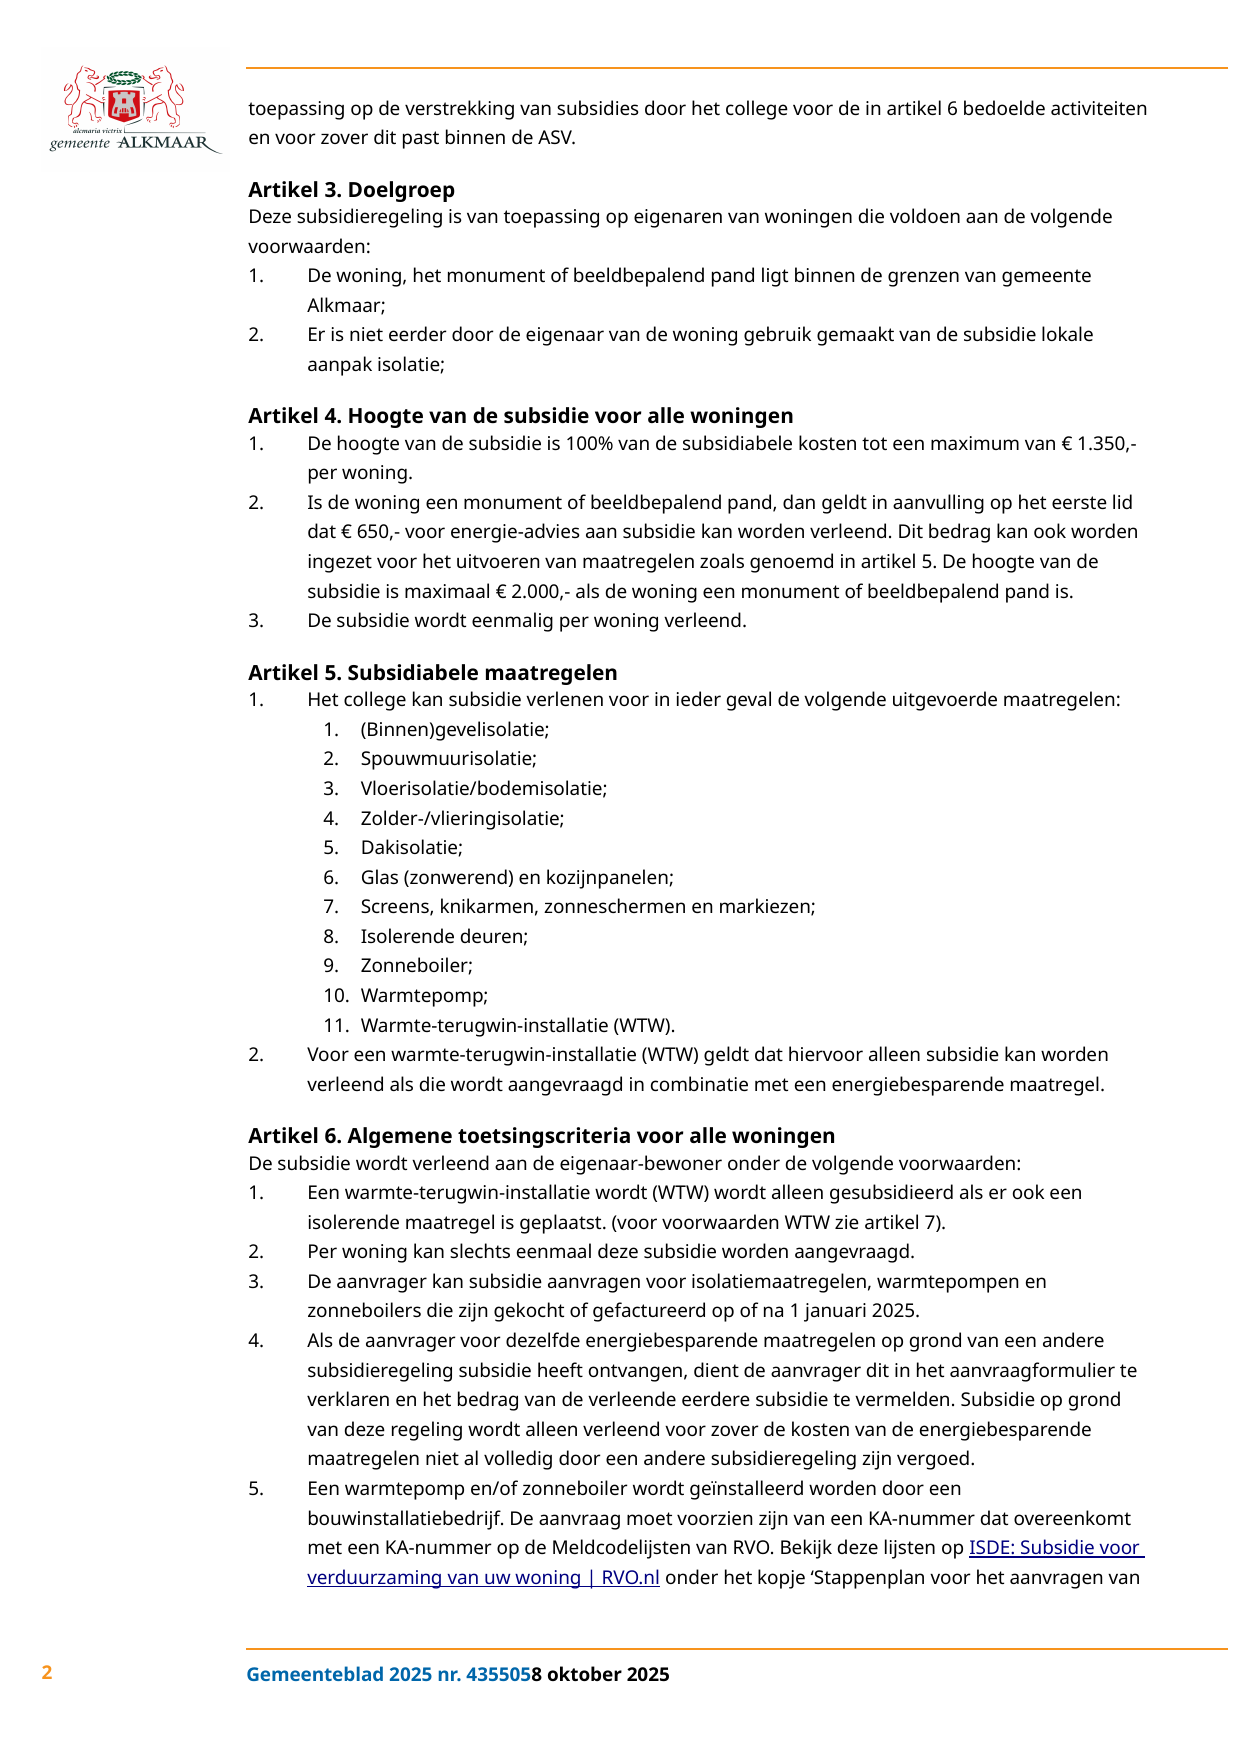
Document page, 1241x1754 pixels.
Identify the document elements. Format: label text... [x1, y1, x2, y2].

list Spouwmuurisolatie; [323, 746, 1152, 771]
text Artikel 6. Algemene toetsingscriteria voor alle woningen [248, 1121, 1152, 1150]
text Artikel 5. Subsidiabele maatregelen [248, 658, 1152, 686]
list Glas (zonwerend) en kozijnpanelen; [323, 864, 1152, 889]
list Als de aanvrager voor dezelfde energiebesparende maatregelen op grond van een andere subsidieregeling subsidie heeft ontvangen, dient de aanvrager dit in het aanvraagformulier te verklaren en het bedrag van de verleende eerdere subsidie te vermelden. Subsidie op grond van deze regeling wordt alleen verleend voor zover de kosten van de energiebesparende maatregelen niet al volledig door een andere subsidieregeling zijn vergoed. [248, 1327, 1152, 1471]
list Vloerisolatie/bodemisolatie; [323, 775, 1152, 801]
list De woning, het monument of beeldbepalend pand ligt binnen de grenzen van gemeente Alkmaar; [248, 262, 1152, 318]
list Er is niet eerder door de eigenaar van de woning gebruik gemaakt van de subsidie lokale aanpak isolatie; [248, 322, 1152, 377]
list Voor een warmte-terugwin-installatie (WTW) geldt dat hiervoor alleen subsidie kan worden verleend als die wordt aangevraagd in combinatie met een energiebesparende maatregel. [248, 1041, 1152, 1097]
list Een warmtepomp en/of zonneboiler wordt geïnstalleerd worden door een bouwinstallatiebedrijf. De aanvraag moet voorzien zijn van een KA-nummer dat overeenkomt met een KA-nummer op de Meldcodelijsten van RVO. Bekijk deze lijsten op ISDE: Subsidie voor verduurzaming van uw woning | RVO.nl onder het kopje ‘Stappenplan voor het aanvragen van [248, 1475, 1152, 1590]
list De subsidie wordt eenmalig per woning verleend. [248, 607, 1152, 633]
list Isolerende deuren; [323, 923, 1152, 949]
list Screens, knikarmen, zonneschermen en markiezen; [323, 893, 1152, 919]
list Zolder-/vlieringisolatie; [323, 805, 1152, 830]
picture [41, 47, 231, 172]
list Is de woning een monument of beeldbepalend pand, dan geldt in aanvulling op het eerste lid dat € 650,- voor energie-advies aan subsidie kan worden verleend. Dit bedrag kan ook worden ingezet voor het uitvoeren van maatregelen zoals genoemd in artikel 5. De hoogte van de subsidie is maximaal € 2.000,- als de woning een monument of beeldbepalend pand is. [248, 489, 1152, 604]
text Artikel 4. Hoogte van de subsidie voor alle woningen [248, 402, 1152, 430]
list De aanvrager kan subsidie aanvragen voor isolatiemaatregelen, warmtepompen en zonneboilers die zijn gekocht of gefactureerd op of na 1 januari 2025. [248, 1268, 1152, 1323]
list Het college kan subsidie verlenen voor in ieder geval de volgende uitgevoerde maatregelen: [248, 686, 1152, 712]
list De hoogte van de subsidie is 100% van de subsidiabele kosten tot een maximum van € 1.350,- per woning. [248, 430, 1152, 485]
list Zonneboiler; [323, 953, 1152, 978]
text De subsidie wordt verleend aan de eigenaar-bewoner onder de volgende voorwaarden: [248, 1150, 1152, 1176]
list Warmte-terugwin-installatie (WTW). [323, 1012, 1152, 1037]
list Een warmte-terugwin-installatie wordt (WTW) wordt alleen gesubsidieerd als er ook een isolerende maatregel is geplaatst. (voor voorwaarden WTW zie artikel 7). [248, 1179, 1152, 1235]
text Deze subsidieregeling is van toepassing op eigenaren van woningen die voldoen aan de volgende voorwaarden: [248, 203, 1152, 258]
text toepassing op de verstrekking van subsidies door het college voor de in artikel 6 bedoelde activiteiten en voor zover dit past binnen de ASV. [248, 95, 1152, 150]
text Artikel 3. Doelgroep [248, 175, 1152, 203]
list Per woning kan slechts eenmaal deze subsidie worden aangevraagd. [248, 1238, 1152, 1264]
list Dakisolatie; [323, 834, 1152, 860]
list Warmtepomp; [323, 982, 1152, 1008]
list (Binnen)gevelisolatie; [323, 716, 1152, 742]
